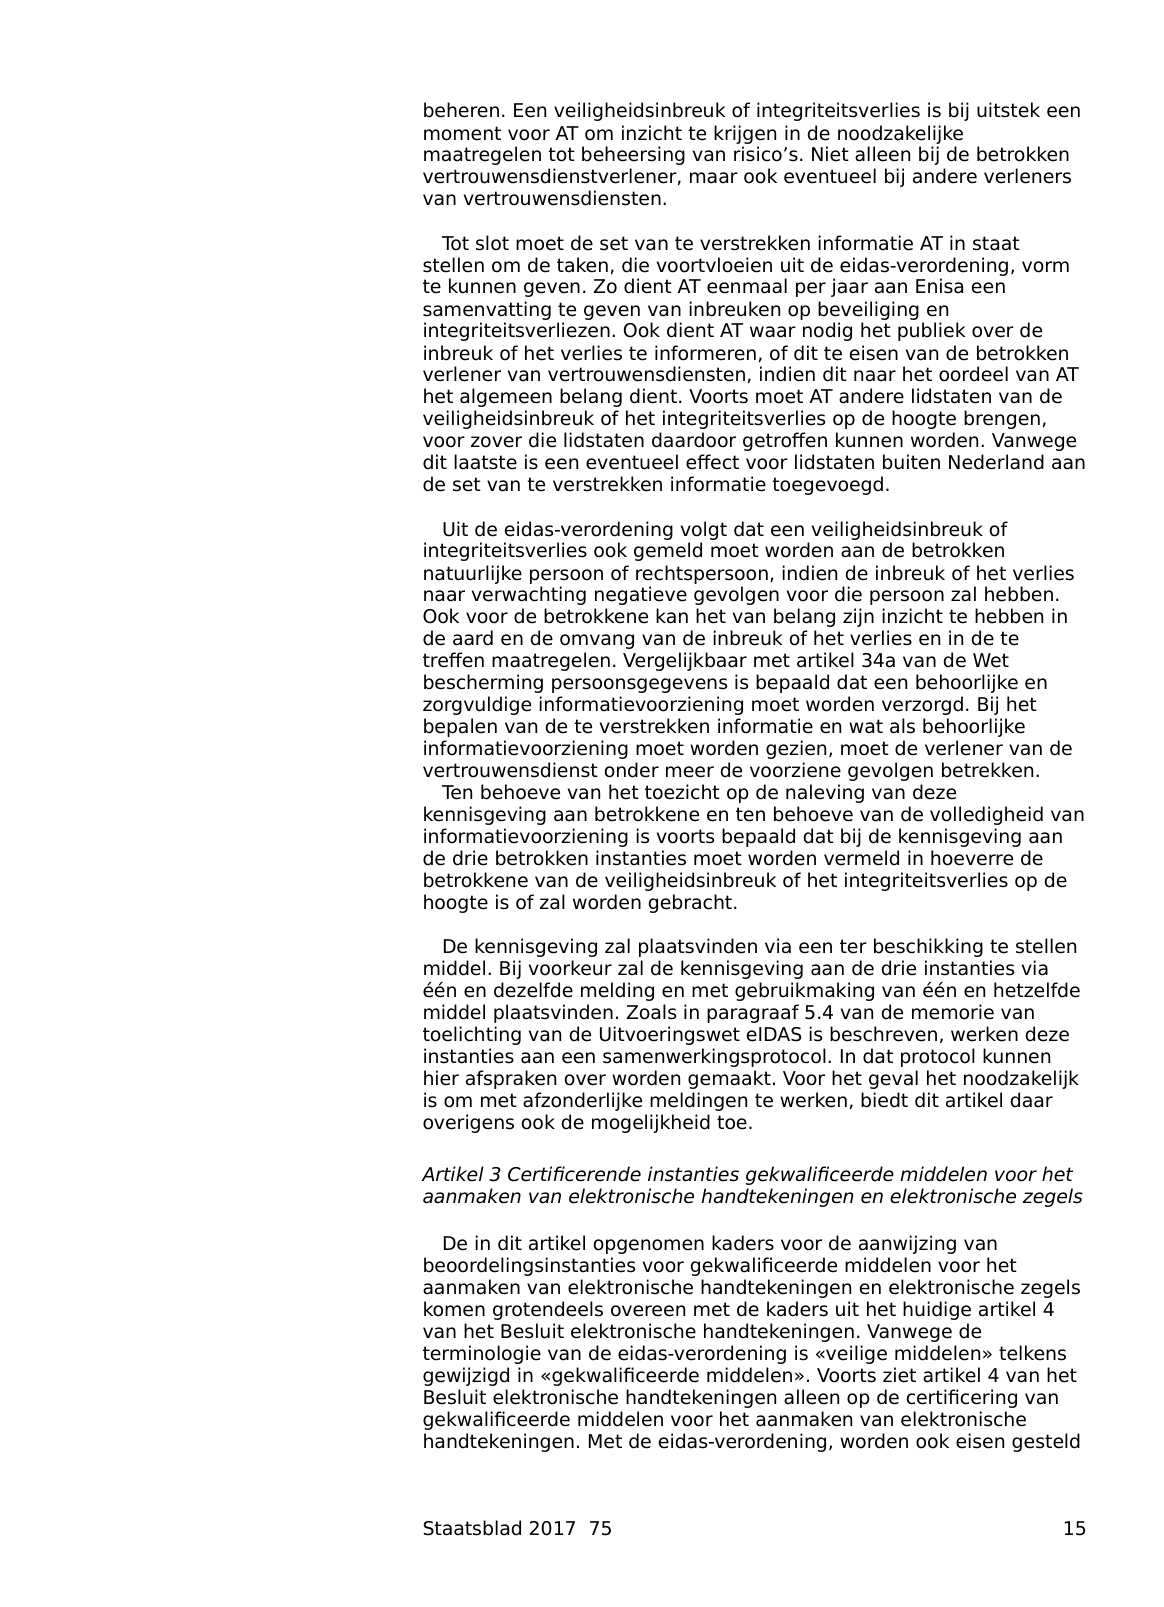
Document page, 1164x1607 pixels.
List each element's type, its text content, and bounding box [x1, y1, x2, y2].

text Ten behoeve van het toezicht op de naleving van deze kennisgeving aan betrokkene en ten behoeve van de volledigheid van informatievoorziening is voorts bepaald dat bij de kennisgeving aan de drie betrokken instanties moet worden vermeld in hoeverre de betrokkene van de veiligheidsinbreuk of het integriteitsverlies op de hoogte is of zal worden gebracht. [422, 782, 1087, 914]
text Uit de eidas-verordening volgt dat een veiligheidsinbreuk of integriteitsverlies ook gemeld moet worden aan de betrokken natuurlijke persoon of rechtspersoon, indien de inbreuk of het verlies naar verwachting negatieve gevolgen voor die persoon zal hebben. Ook voor de betrokkene kan het van belang zijn inzicht te hebben in de aard en de omvang van de inbreuk of het verlies en in de te treffen maatregelen. Vergelijkbaar met artikel 34a van de Wet bescherming persoonsgegevens is bepaald dat een behoorlijke en zorgvuldige informatievoorziening moet worden verzorgd. Bij het bepalen van de te verstrekken informatie en wat als behoorlijke informatievoorziening moet worden gezien, moet de verlener van de vertrouwensdienst onder meer de voorziene gevolgen betrekken. [422, 518, 1087, 782]
subtitle Artikel 3 Certificerende instanties gekwalificeerde middelen voor het aanmaken van elektronische handtekeningen en elektronische zegels [422, 1164, 1087, 1208]
text De in dit artikel opgenomen kaders voor de aanwijzing van beoordelingsinstanties voor gekwalificeerde middelen voor het aanmaken van elektronische handtekeningen en elektronische zegels komen grotendeels overeen met de kaders uit het huidige artikel 4 van het Besluit elektronische handtekeningen. Vanwege de terminologie van de eidas-verordening is «veilige middelen» telkens gewijzigd in «gekwalificeerde middelen». Voorts ziet artikel 4 van het Besluit elektronische handtekeningen alleen op de certificering van gekwalificeerde middelen voor het aanmaken van elektronische handtekeningen. Met de eidas-verordening, worden ook eisen gesteld [422, 1233, 1087, 1453]
text beheren. Een veiligheidsinbreuk of integriteitsverlies is bij uitstek een moment voor AT om inzicht te krijgen in de noodzakelijke maatregelen tot beheersing van risico’s. Niet alleen bij de betrokken vertrouwensdienstverlener, maar ook eventueel bij andere verleners van vertrouwensdiensten. [422, 100, 1087, 210]
text Tot slot moet de set van te verstrekken informatie AT in staat stellen om de taken, die voortvloeien uit de eidas-verordening, vorm te kunnen geven. Zo dient AT eenmaal per jaar aan Enisa een samenvatting te geven van inbreuken op beveiliging en integriteitsverliezen. Ook dient AT waar nodig het publiek over de inbreuk of het verlies te informeren, of dit te eisen van de betrokken verlener van vertrouwensdiensten, indien dit naar het oordeel van AT het algemeen belang dient. Voorts moet AT andere lidstaten van de veiligheidsinbreuk of het integriteitsverlies op de hoogte brengen, voor zover die lidstaten daardoor getroffen kunnen worden. Vanwege dit laatste is een eventueel effect voor lidstaten buiten Nederland aan de set van te verstrekken informatie toegevoegd. [422, 232, 1087, 496]
text De kennisgeving zal plaatsvinden via een ter beschikking te stellen middel. Bij voorkeur zal de kennisgeving aan de drie instanties via één en dezelfde melding en met gebruikmaking van één en hetzelfde middel plaatsvinden. Zoals in paragraaf 5.4 van de memorie van toelichting van de Uitvoeringswet eIDAS is beschreven, werken deze instanties aan een samenwerkingsprotocol. In dat protocol kunnen hier afspraken over worden gemaakt. Voor het geval het noodzakelijk is om met afzonderlijke meldingen te werken, biedt dit artikel daar overigens ook de mogelijkheid toe. [422, 936, 1087, 1134]
